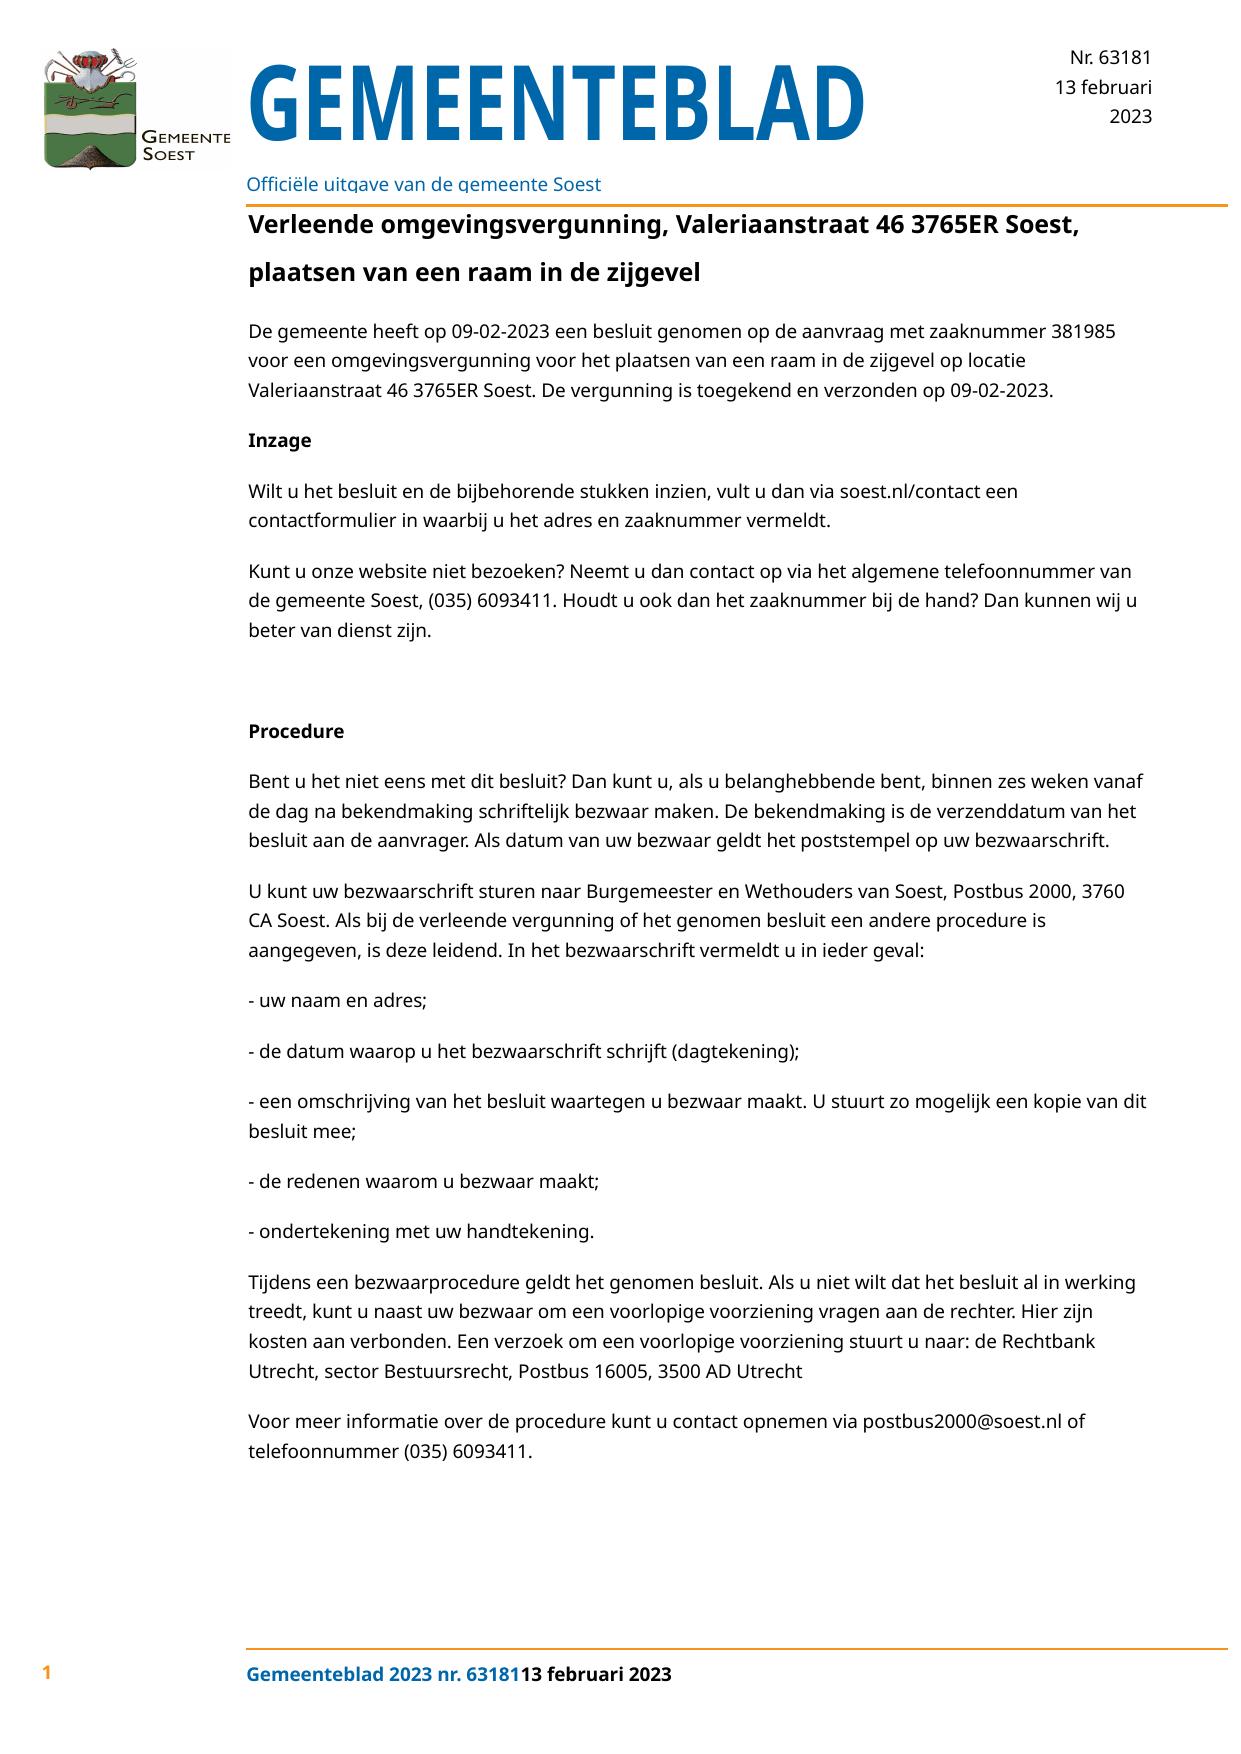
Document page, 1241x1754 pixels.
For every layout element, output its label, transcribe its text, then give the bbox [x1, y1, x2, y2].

text - ondertekening met uw handtekening. [248, 1219, 1152, 1244]
text Inzage [248, 427, 1152, 453]
text Wilt u het besluit en de bijbehorende stukken inzien, vult u dan via soest.nl/contact een contactformulier in waarbij u het adres en zaaknummer vermeldt. [248, 478, 1152, 533]
text Voor meer informatie over de procedure kunt u contact opnemen via postbus2000@soest.nl of telefoonnummer (035) 6093411. [248, 1408, 1152, 1464]
text - de datum waarop u het bezwaarschrift schrijft (dagtekening); [248, 1038, 1152, 1064]
text Procedure [248, 718, 1152, 744]
text U kunt uw bezwaarschrift sturen naar Burgemeester en Wethouders van Soest, Postbus 2000, 3760 CA Soest. Als bij de verleende vergunning of het genomen besluit een andere procedure is aangegeven, is deze leidend. In het bezwaarschrift vermeldt u in ieder geval: [248, 878, 1152, 963]
text Bent u het niet eens met dit besluit? Dan kunt u, als u belanghebbende bent, binnen zes weken vanaf de dag na bekendmaking schriftelijk bezwaar maken. De bekendmaking is de verzenddatum van het besluit aan de aanvrager. Als datum van uw bezwaar geldt het poststempel op uw bezwaarschrift. [248, 768, 1152, 853]
text - een omschrijving van het besluit waartegen u bezwaar maakt. U stuurt zo mogelijk een kopie van dit besluit mee; [248, 1088, 1152, 1144]
picture [41, 47, 231, 172]
text - de redenen waarom u bezwaar maakt; [248, 1168, 1152, 1194]
text - uw naam en adres; [248, 987, 1152, 1013]
text Tijdens een bezwaarprocedure geldt het genomen besluit. Als u niet wilt dat het besluit al in werking treedt, kunt u naast uw bezwaar om een voorlopige voorziening vragen aan de rechter. Hier zijn kosten aan verbonden. Een verzoek om een voorlopige voorziening stuurt u naar: de Rechtbank Utrecht, sector Bestuursrecht, Postbus 16005, 3500 AD Utrecht [248, 1269, 1152, 1384]
text Verleende omgevingsvergunning, Valeriaanstraat 46 3765ER Soest, plaatsen van een raam in de zijgevel [248, 207, 1152, 288]
text Kunt u onze website niet bezoeken? Neemt u dan contact op via het algemene telefoonnummer van de gemeente Soest, (035) 6093411. Houdt u ook dan het zaaknummer bij de hand? Dan kunnen wij u beter van dienst zijn. [248, 558, 1152, 643]
text De gemeente heeft op 09-02-2023 een besluit genomen op de aanvraag met zaaknummer 381985 voor een omgevingsvergunning voor het plaatsen van een raam in de zijgevel op locatie Valeriaanstraat 46 3765ER Soest. De vergunning is toegekend en verzonden op 09-02-2023. [248, 318, 1152, 403]
